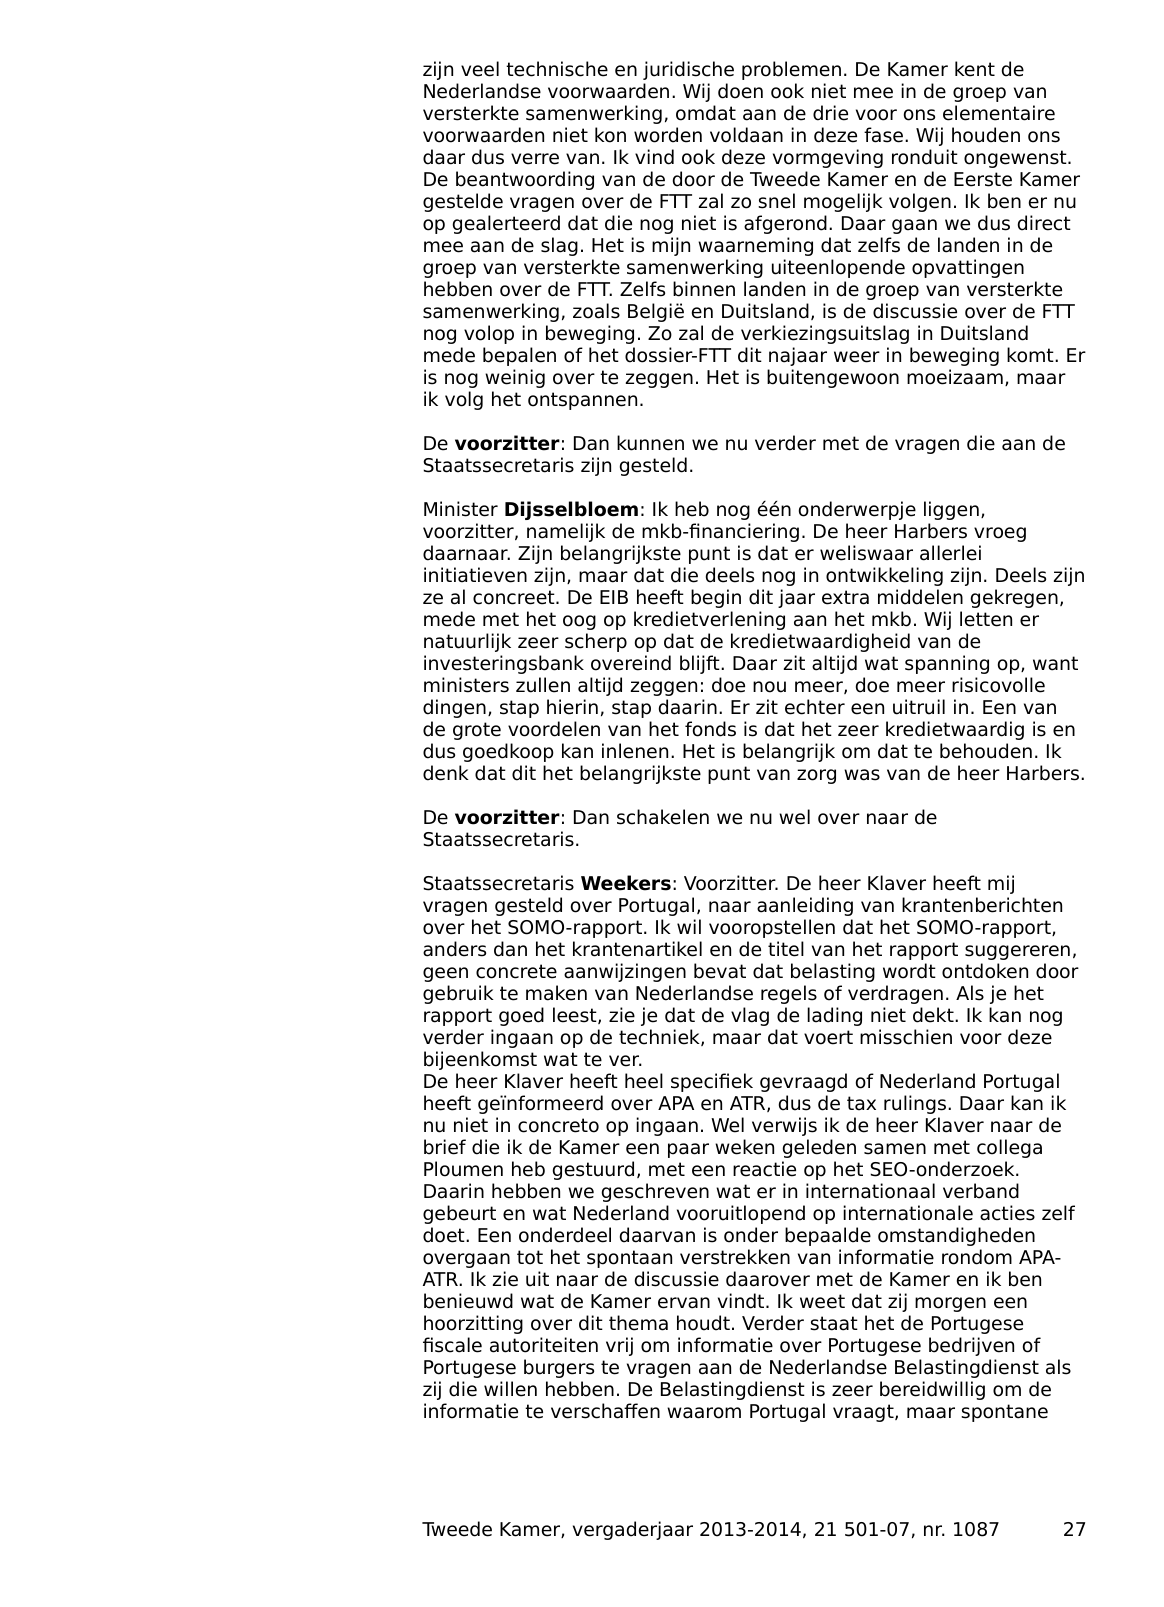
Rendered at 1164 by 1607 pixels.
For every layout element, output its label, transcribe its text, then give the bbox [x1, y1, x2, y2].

text De heer Klaver heeft heel specifiek gevraagd of Nederland Portugal heeft geïnformeerd over APA en ATR, dus de tax rulings. Daar kan ik nu niet in concreto op ingaan. Wel verwijs ik de heer Klaver naar de brief die ik de Kamer een paar weken geleden samen met collega Ploumen heb gestuurd, met een reactie op het SEO-onderzoek. Daarin hebben we geschreven wat er in internationaal verband gebeurt en wat Nederland vooruitlopend op internationale acties zelf doet. Een onderdeel daarvan is onder bepaalde omstandigheden overgaan tot het spontaan verstrekken van informatie rondom APA-ATR. Ik zie uit naar de discussie daarover met de Kamer en ik ben benieuwd wat de Kamer ervan vindt. Ik weet dat zij morgen een hoorzitting over dit thema houdt. Verder staat het de Portugese fiscale autoriteiten vrij om informatie over Portugese bedrijven of Portugese burgers te vragen aan de Nederlandse Belastingdienst als zij die willen hebben. De Belastingdienst is zeer bereidwillig om de informatie te verschaffen waarom Portugal vraagt, maar spontane [422, 1071, 1087, 1423]
text Staatssecretaris Weekers: Voorzitter. De heer Klaver heeft mij vragen gesteld over Portugal, naar aanleiding van krantenberichten over het SOMO-rapport. Ik wil vooropstellen dat het SOMO-rapport, anders dan het krantenartikel en de titel van het rapport suggereren, geen concrete aanwijzingen bevat dat belasting wordt ontdoken door gebruik te maken van Nederlandse regels of verdragen. Als je het rapport goed leest, zie je dat de vlag de lading niet dekt. Ik kan nog verder ingaan op de techniek, maar dat voert misschien voor deze bijeenkomst wat te ver. [422, 873, 1087, 1071]
text De voorzitter: Dan kunnen we nu verder met de vragen die aan de Staatssecretaris zijn gesteld. [422, 433, 1087, 477]
text Minister Dijsselbloem: Ik heb nog één onderwerpje liggen, voorzitter, namelijk de mkb-financiering. De heer Harbers vroeg daarnaar. Zijn belangrijkste punt is dat er weliswaar allerlei initiatieven zijn, maar dat die deels nog in ontwikkeling zijn. Deels zijn ze al concreet. De EIB heeft begin dit jaar extra middelen gekregen, mede met het oog op kredietverlening aan het mkb. Wij letten er natuurlijk zeer scherp op dat de kredietwaardigheid van de investeringsbank overeind blijft. Daar zit altijd wat spanning op, want ministers zullen altijd zeggen: doe nou meer, doe meer risicovolle dingen, stap hierin, stap daarin. Er zit echter een uitruil in. Een van de grote voordelen van het fonds is dat het zeer kredietwaardig is en dus goedkoop kan inlenen. Het is belangrijk om dat te behouden. Ik denk dat dit het belangrijkste punt van zorg was van de heer Harbers. [422, 499, 1087, 785]
text De voorzitter: Dan schakelen we nu wel over naar de Staatssecretaris. [422, 807, 1087, 851]
text zijn veel technische en juridische problemen. De Kamer kent de Nederlandse voorwaarden. Wij doen ook niet mee in de groep van versterkte samenwerking, omdat aan de drie voor ons elementaire voorwaarden niet kon worden voldaan in deze fase. Wij houden ons daar dus verre van. Ik vind ook deze vormgeving ronduit ongewenst. De beantwoording van de door de Tweede Kamer en de Eerste Kamer gestelde vragen over de FTT zal zo snel mogelijk volgen. Ik ben er nu op gealerteerd dat die nog niet is afgerond. Daar gaan we dus direct mee aan de slag. Het is mijn waarneming dat zelfs de landen in de groep van versterkte samenwerking uiteenlopende opvattingen hebben over de FTT. Zelfs binnen landen in de groep van versterkte samenwerking, zoals België en Duitsland, is de discussie over de FTT nog volop in beweging. Zo zal de verkiezingsuitslag in Duitsland mede bepalen of het dossier-FTT dit najaar weer in beweging komt. Er is nog weinig over te zeggen. Het is buitengewoon moeizaam, maar ik volg het ontspannen. [422, 59, 1087, 411]
